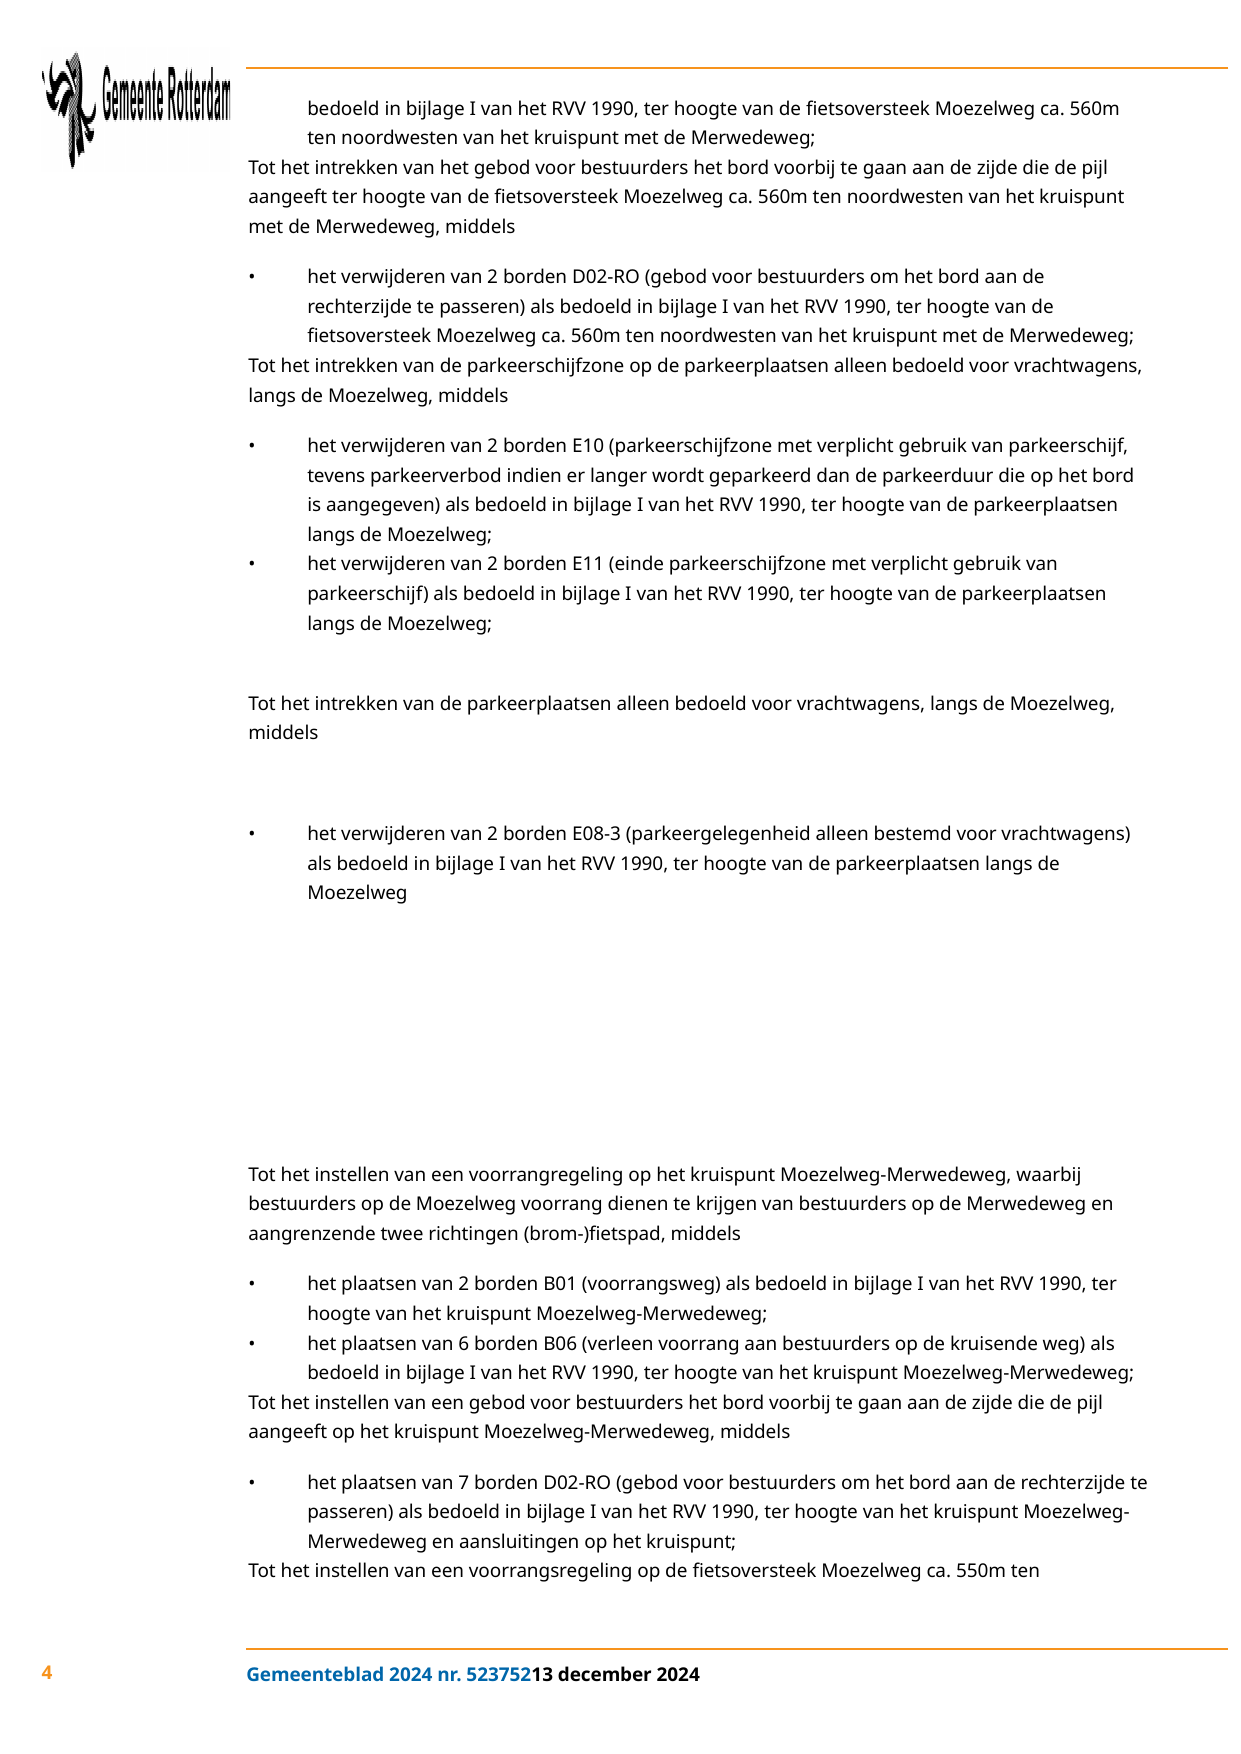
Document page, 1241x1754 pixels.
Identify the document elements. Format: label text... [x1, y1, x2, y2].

text Tot het instellen van een voorrangregeling op het kruispunt Moezelweg-Merwedeweg, waarbij bestuurders op de Moezelweg voorrang dienen te krijgen van bestuurders op de Merwedeweg en aangrenzende twee richtingen (brom-)fietspad, middels [248, 1161, 1152, 1246]
list het verwijderen van 2 borden E11 (einde parkeerschijfzone met verplicht gebruik van parkeerschijf) als bedoeld in bijlage I van het RVV 1990, ter hoogte van de parkeerplaatsen langs de Moezelweg; [248, 551, 1152, 636]
list het verwijderen van 2 borden E10 (parkeerschijfzone met verplicht gebruik van parkeerschijf, tevens parkeerverbod indien er langer wordt geparkeerd dan de parkeerduur die op het bord is aangegeven) als bedoeld in bijlage I van het RVV 1990, ter hoogte van de parkeerplaatsen langs de Moezelweg; [248, 432, 1152, 547]
text Tot het instellen van een voorrangsregeling op de fietsoversteek Moezelweg ca. 550m ten [248, 1558, 1152, 1583]
list het plaatsen van 7 borden D02-RO (gebod voor bestuurders om het bord aan de rechterzijde te passeren) als bedoeld in bijlage I van het RVV 1990, ter hoogte van het kruispunt Moezelweg-Merwedeweg en aansluitingen op het kruispunt; [248, 1469, 1152, 1554]
list het plaatsen van 6 borden B06 (verleen voorrang aan bestuurders op de kruisende weg) als bedoeld in bijlage I van het RVV 1990, ter hoogte van het kruispunt Moezelweg-Merwedeweg; [248, 1330, 1152, 1385]
text Tot het intrekken van het gebod voor bestuurders het bord voorbij te gaan aan de zijde die de pijl aangeeft ter hoogte van de fietsoversteek Moezelweg ca. 560m ten noordwesten van het kruispunt met de Merwedeweg, middels [248, 154, 1152, 239]
text Tot het intrekken van de parkeerplaatsen alleen bedoeld voor vrachtwagens, langs de Moezelweg, middels [248, 690, 1152, 745]
list het verwijderen van 2 borden D02-RO (gebod voor bestuurders om het bord aan de rechterzijde te passeren) als bedoeld in bijlage I van het RVV 1990, ter hoogte van de fietsoversteek Moezelweg ca. 560m ten noordwesten van het kruispunt met de Merwedeweg; [248, 263, 1152, 348]
text Tot het intrekken van de parkeerschijfzone op de parkeerplaatsen alleen bedoeld voor vrachtwagens, langs de Moezelweg, middels [248, 352, 1152, 408]
text Tot het instellen van een gebod voor bestuurders het bord voorbij te gaan aan de zijde die de pijl aangeeft op het kruispunt Moezelweg-Merwedeweg, middels [248, 1389, 1152, 1444]
list het verwijderen van 2 borden E08-3 (parkeergelegenheid alleen bestemd voor vrachtwagens) als bedoeld in bijlage I van het RVV 1990, ter hoogte van de parkeerplaatsen langs de Moezelweg [248, 820, 1152, 905]
picture [41, 47, 231, 172]
list het plaatsen van 2 borden B01 (voorrangsweg) als bedoeld in bijlage I van het RVV 1990, ter hoogte van het kruispunt Moezelweg-Merwedeweg; [248, 1271, 1152, 1326]
list bedoeld in bijlage I van het RVV 1990, ter hoogte van de fietsoversteek Moezelweg ca. 560m ten noordwesten van het kruispunt met de Merwedeweg; [248, 95, 1152, 150]
